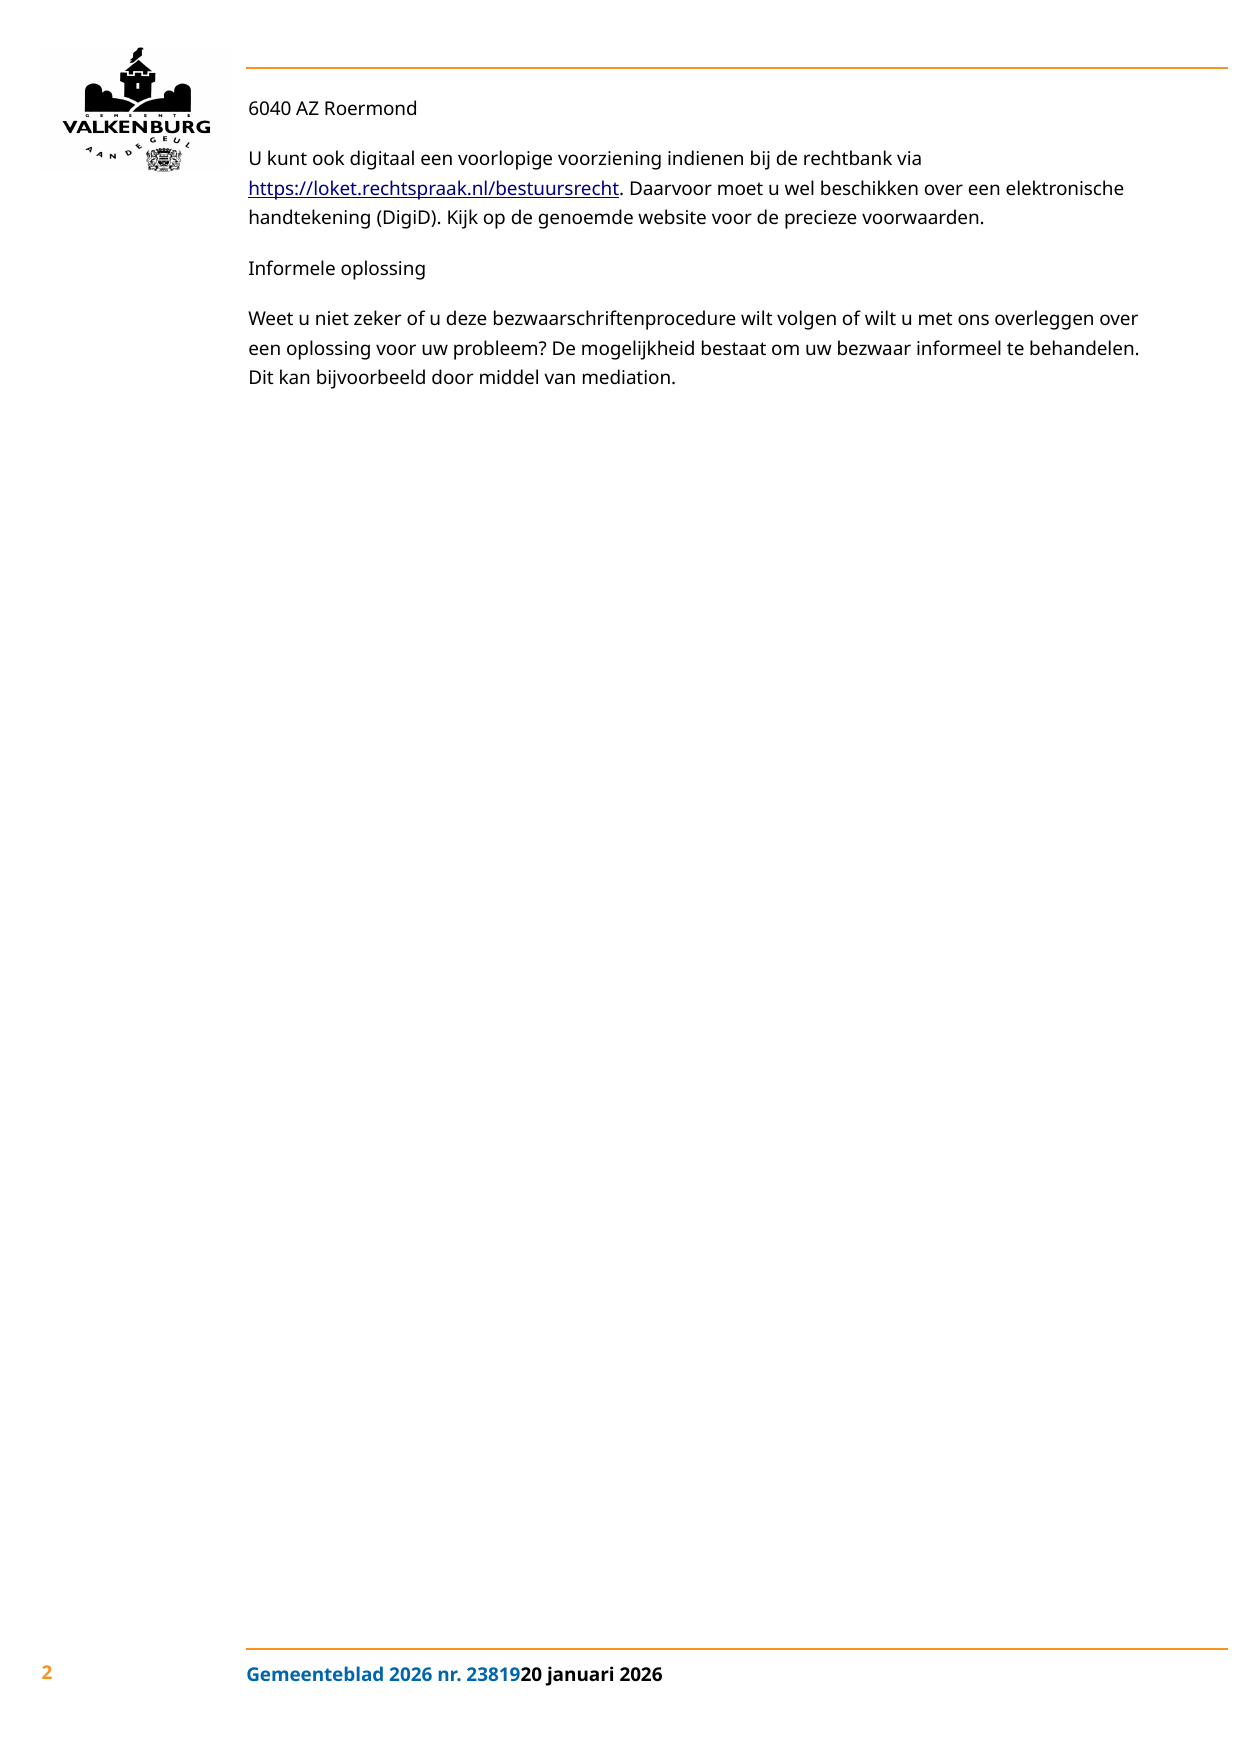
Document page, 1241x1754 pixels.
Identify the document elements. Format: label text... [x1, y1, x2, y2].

text 6040 AZ Roermond [248, 95, 1152, 121]
text U kunt ook digitaal een voorlopige voorziening indienen bij de rechtbank via https://loket.rechtspraak.nl/bestuursrecht. Daarvoor moet u wel beschikken over een elektronische handtekening (DigiD). Kijk op de genoemde website voor de precieze voorwaarden. [248, 145, 1152, 230]
text Weet u niet zeker of u deze bezwaarschriftenprocedure wilt volgen of wilt u met ons overleggen over een oplossing voor uw probleem? De mogelijkheid bestaat om uw bezwaar informeel te behandelen. Dit kan bijvoorbeeld door middel van mediation. [248, 305, 1152, 390]
text Informele oplossing [248, 255, 1152, 281]
picture [41, 47, 231, 172]
